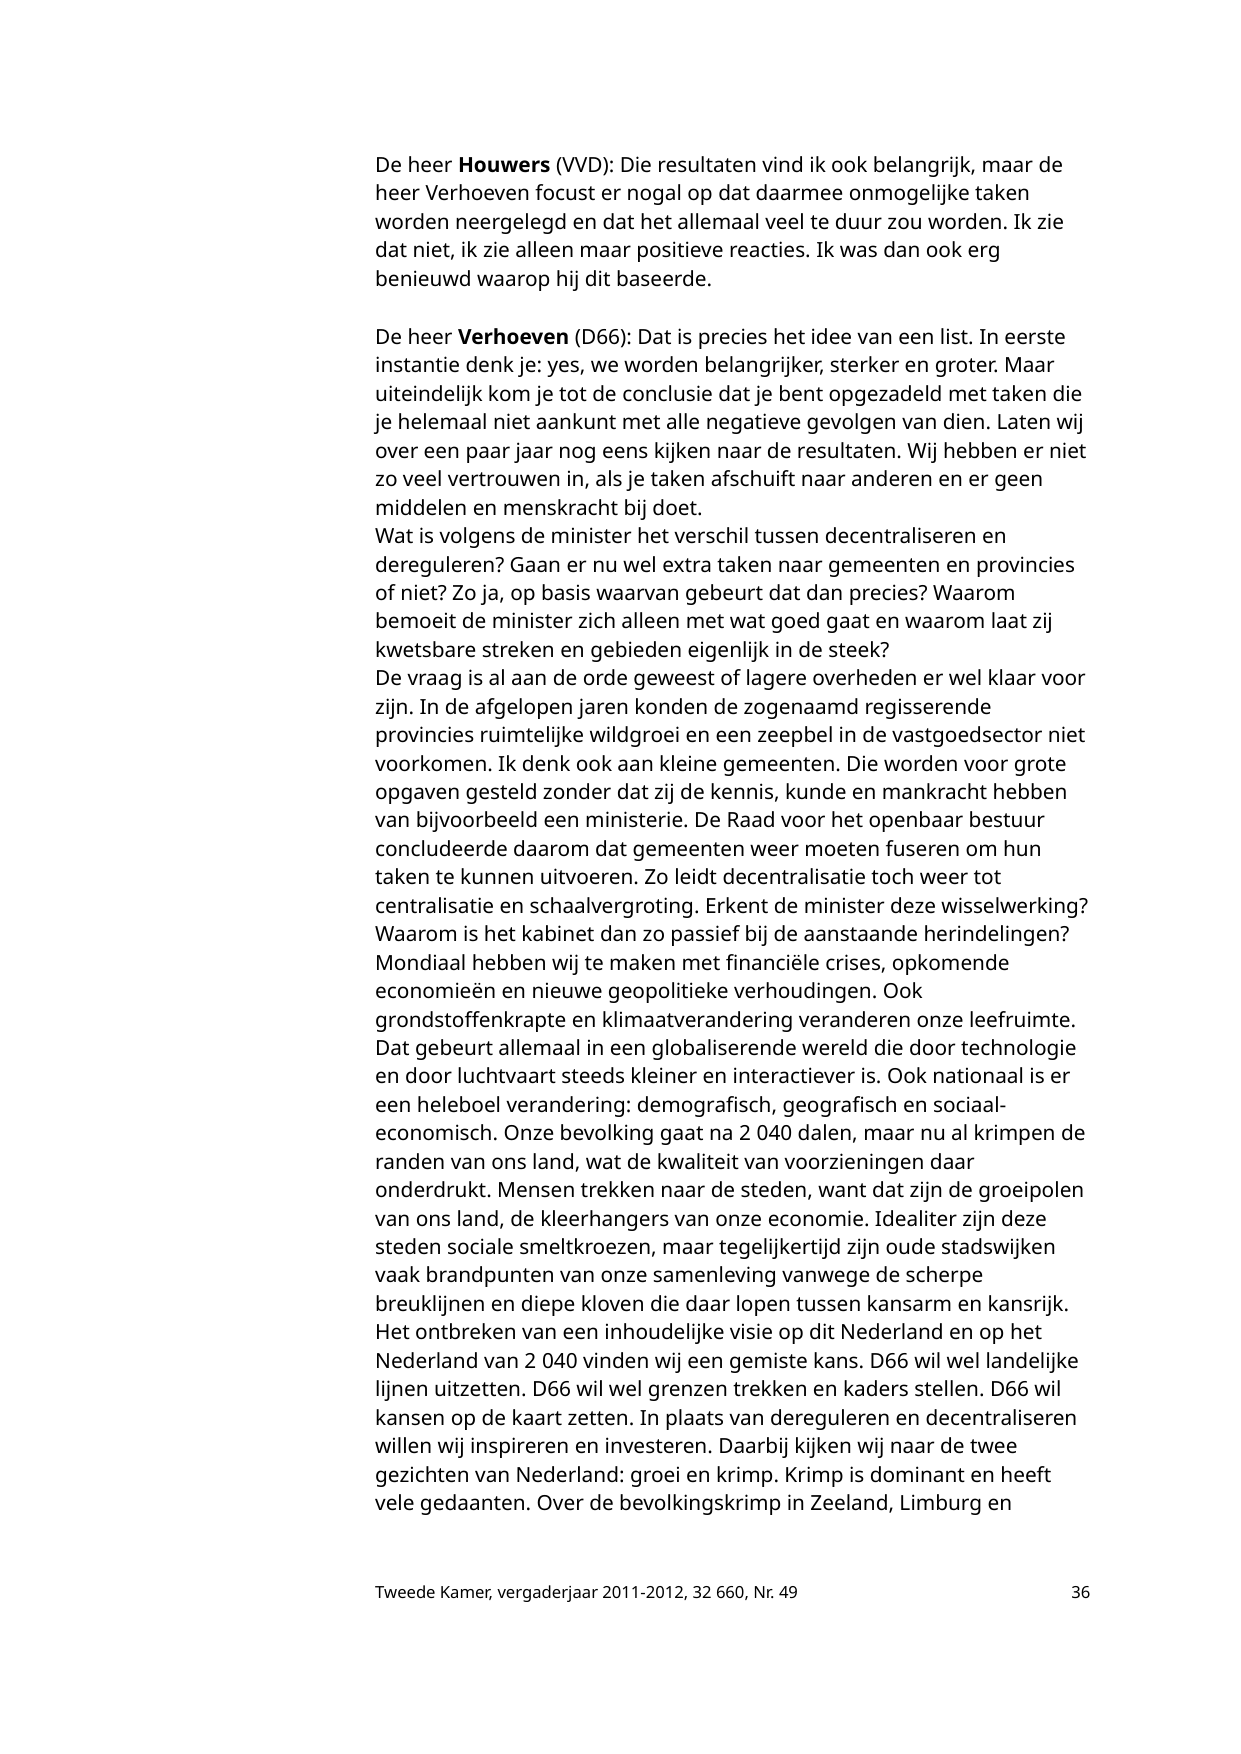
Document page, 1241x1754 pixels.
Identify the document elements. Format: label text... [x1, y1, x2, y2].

text De heer Verhoeven (D66): Dat is precies het idee van een list. In eerste instantie denk je: yes, we worden belangrijker, sterker en groter. Maar uiteindelijk kom je tot de conclusie dat je bent opgezadeld met taken die je helemaal niet aankunt met alle negatieve gevolgen van dien. Laten wij over een paar jaar nog eens kijken naar de resultaten. Wij hebben er niet zo veel vertrouwen in, als je taken afschuift naar anderen en er geen middelen en menskracht bij doet. [375, 322, 1090, 521]
text Wat is volgens de minister het verschil tussen decentraliseren en dereguleren? Gaan er nu wel extra taken naar gemeenten en provincies of niet? Zo ja, op basis waarvan gebeurt dat dan precies? Waarom bemoeit de minister zich alleen met wat goed gaat en waarom laat zij kwetsbare streken en gebieden eigenlijk in de steek? [375, 521, 1090, 663]
text De vraag is al aan de orde geweest of lagere overheden er wel klaar voor zijn. In de afgelopen jaren konden de zogenaamd regisserende provincies ruimtelijke wildgroei en een zeepbel in de vastgoedsector niet voorkomen. Ik denk ook aan kleine gemeenten. Die worden voor grote opgaven gesteld zonder dat zij de kennis, kunde en mankracht hebben van bijvoorbeeld een ministerie. De Raad voor het openbaar bestuur concludeerde daarom dat gemeenten weer moeten fuseren om hun taken te kunnen uitvoeren. Zo leidt decentralisatie toch weer tot centralisatie en schaalvergroting. Erkent de minister deze wisselwerking? Waarom is het kabinet dan zo passief bij de aanstaande herindelingen? [375, 663, 1090, 948]
text De heer Houwers (VVD): Die resultaten vind ik ook belangrijk, maar de heer Verhoeven focust er nogal op dat daarmee onmogelijke taken worden neergelegd en dat het allemaal veel te duur zou worden. Ik zie dat niet, ik zie alleen maar positieve reacties. Ik was dan ook erg benieuwd waarop hij dit baseerde. [375, 150, 1090, 292]
text Het ontbreken van een inhoudelijke visie op dit Nederland en op het Nederland van 2 040 vinden wij een gemiste kans. D66 wil wel landelijke lijnen uitzetten. D66 wil wel grenzen trekken en kaders stellen. D66 wil kansen op de kaart zetten. In plaats van dereguleren en decentraliseren willen wij inspireren en investeren. Daarbij kijken wij naar de twee gezichten van Nederland: groei en krimp. Krimp is dominant en heeft vele gedaanten. Over de bevolkingskrimp in Zeeland, Limburg en [375, 1317, 1090, 1517]
text Mondiaal hebben wij te maken met financiële crises, opkomende economieën en nieuwe geopolitieke verhoudingen. Ook grondstoffenkrapte en klimaatverandering veranderen onze leefruimte. Dat gebeurt allemaal in een globaliserende wereld die door technologie en door luchtvaart steeds kleiner en interactiever is. Ook nationaal is er een heleboel verandering: demografisch, geografisch en sociaal-economisch. Onze bevolking gaat na 2 040 dalen, maar nu al krimpen de randen van ons land, wat de kwaliteit van voorzieningen daar onderdrukt. Mensen trekken naar de steden, want dat zijn de groeipolen van ons land, de kleerhangers van onze economie. Idealiter zijn deze steden sociale smeltkroezen, maar tegelijkertijd zijn oude stadswijken vaak brandpunten van onze samenleving vanwege de scherpe breuklijnen en diepe kloven die daar lopen tussen kansarm en kansrijk. [375, 948, 1090, 1317]
